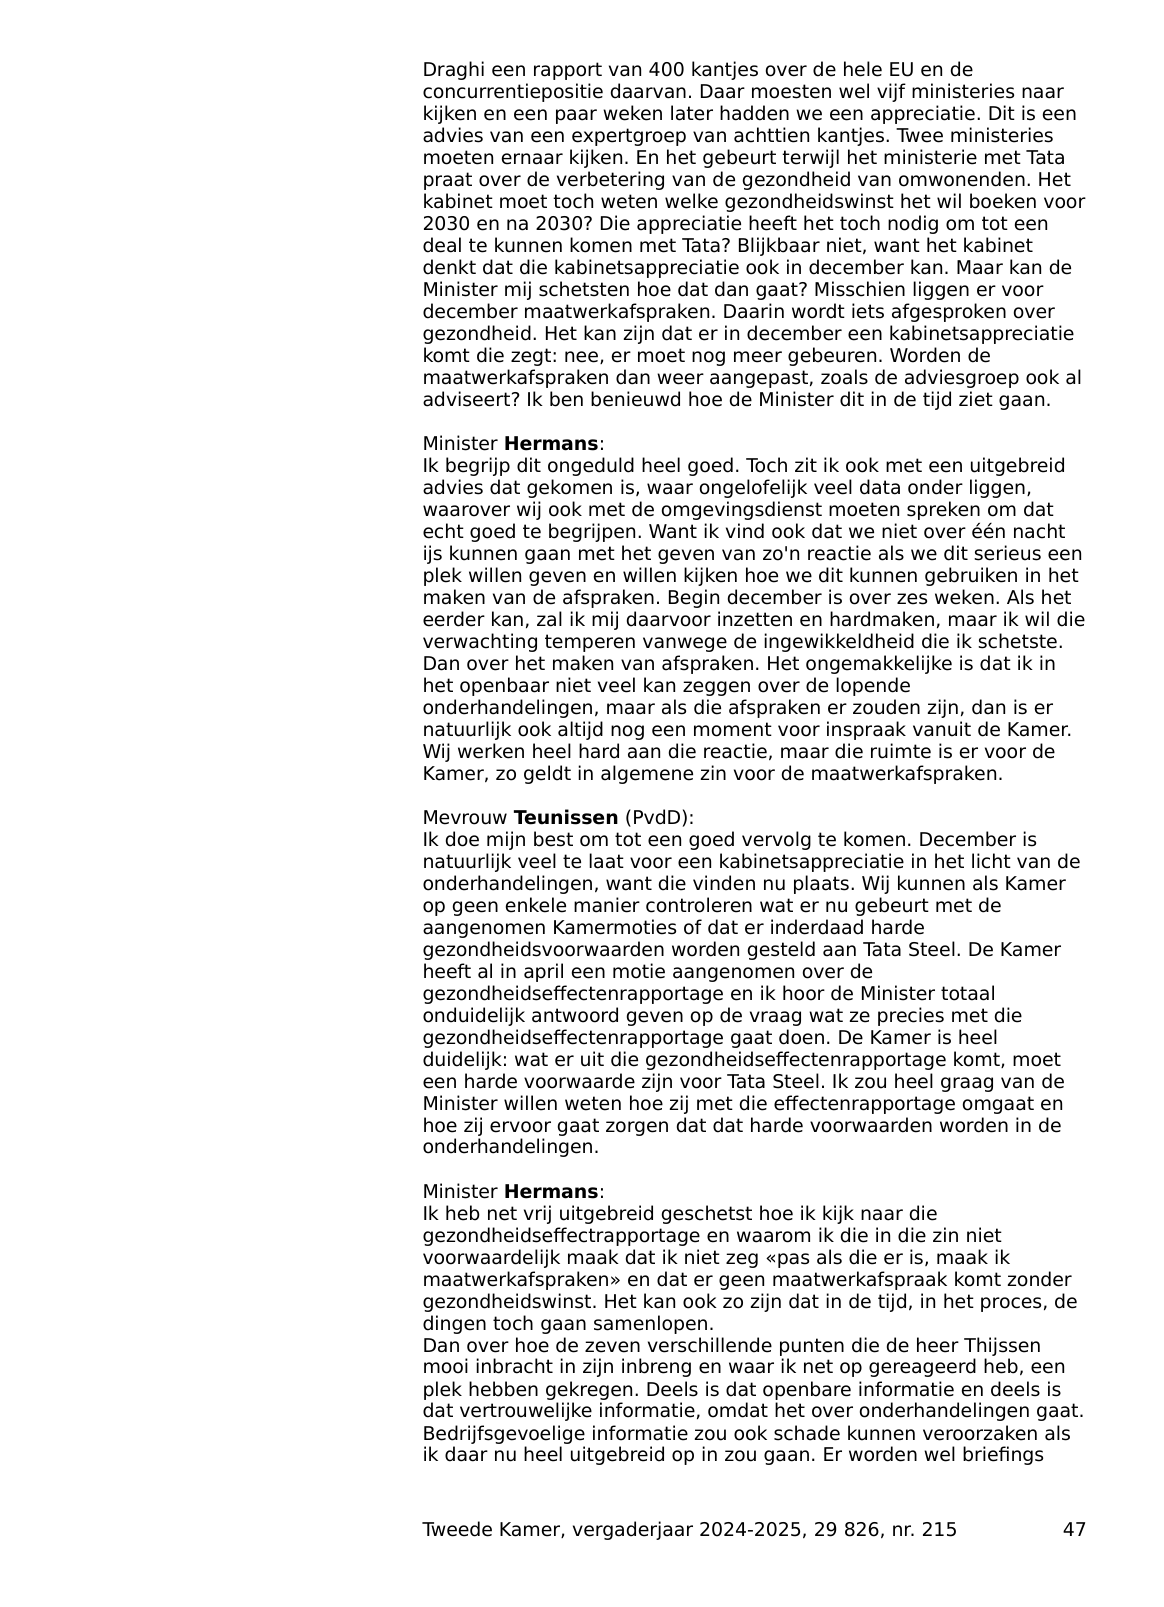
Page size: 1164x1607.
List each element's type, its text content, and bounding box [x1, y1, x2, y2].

text Ik heb net vrij uitgebreid geschetst hoe ik kijk naar die gezondheidseffectrapportage en waarom ik die in die zin niet voorwaardelijk maak dat ik niet zeg «pas als die er is, maak ik maatwerkafspraken» en dat er geen maatwerkafspraak komt zonder gezondheidswinst. Het kan ook zo zijn dat in de tijd, in het proces, de dingen toch gaan samenlopen. [422, 1203, 1087, 1334]
text Mevrouw Teunissen (PvdD): [422, 807, 1087, 829]
text Ik doe mijn best om tot een goed vervolg te komen. December is natuurlijk veel te laat voor een kabinetsappreciatie in het licht van de onderhandelingen, want die vinden nu plaats. Wij kunnen als Kamer op geen enkele manier controleren wat er nu gebeurt met de aangenomen Kamermoties of dat er inderdaad harde gezondheidsvoorwaarden worden gesteld aan Tata Steel. De Kamer heeft al in april een motie aangenomen over de gezondheidseffectenrapportage en ik hoor de Minister totaal onduidelijk antwoord geven op de vraag wat ze precies met die gezondheidseffectenrapportage gaat doen. De Kamer is heel duidelijk: wat er uit die gezondheidseffectenrapportage komt, moet een harde voorwaarde zijn voor Tata Steel. Ik zou heel graag van de Minister willen weten hoe zij met die effectenrapportage omgaat en hoe zij ervoor gaat zorgen dat dat harde voorwaarden worden in de onderhandelingen. [422, 829, 1087, 1158]
text Minister Hermans: [422, 1181, 1087, 1203]
text Ik begrijp dit ongeduld heel goed. Toch zit ik ook met een uitgebreid advies dat gekomen is, waar ongelofelijk veel data onder liggen, waarover wij ook met de omgevingsdienst moeten spreken om dat echt goed te begrijpen. Want ik vind ook dat we niet over één nacht ijs kunnen gaan met het geven van zo'n reactie als we dit serieus een plek willen geven en willen kijken hoe we dit kunnen gebruiken in het maken van de afspraken. Begin december is over zes weken. Als het eerder kan, zal ik mij daarvoor inzetten en hardmaken, maar ik wil die verwachting temperen vanwege de ingewikkeldheid die ik schetste. [422, 455, 1087, 653]
text Draghi een rapport van 400 kantjes over de hele EU en de concurrentiepositie daarvan. Daar moesten wel vijf ministeries naar kijken en een paar weken later hadden we een appreciatie. Dit is een advies van een expertgroep van achttien kantjes. Twee ministeries moeten ernaar kijken. En het gebeurt terwijl het ministerie met Tata praat over de verbetering van de gezondheid van omwonenden. Het kabinet moet toch weten welke gezondheidswinst het wil boeken voor 2030 en na 2030? Die appreciatie heeft het toch nodig om tot een deal te kunnen komen met Tata? Blijkbaar niet, want het kabinet denkt dat die kabinetsappreciatie ook in december kan. Maar kan de Minister mij schetsten hoe dat dan gaat? Misschien liggen er voor december maatwerkafspraken. Daarin wordt iets afgesproken over gezondheid. Het kan zijn dat er in december een kabinetsappreciatie komt die zegt: nee, er moet nog meer gebeuren. Worden de maatwerkafspraken dan weer aangepast, zoals de adviesgroep ook al adviseert? Ik ben benieuwd hoe de Minister dit in de tijd ziet gaan. [422, 59, 1087, 411]
text Dan over het maken van afspraken. Het ongemakkelijke is dat ik in het openbaar niet veel kan zeggen over de lopende onderhandelingen, maar als die afspraken er zouden zijn, dan is er natuurlijk ook altijd nog een moment voor inspraak vanuit de Kamer. Wij werken heel hard aan die reactie, maar die ruimte is er voor de Kamer, zo geldt in algemene zin voor de maatwerkafspraken. [422, 653, 1087, 784]
text Minister Hermans: [422, 433, 1087, 455]
text Dan over hoe de zeven verschillende punten die de heer Thijssen mooi inbracht in zijn inbreng en waar ik net op gereageerd heb, een plek hebben gekregen. Deels is dat openbare informatie en deels is dat vertrouwelijke informatie, omdat het over onderhandelingen gaat. Bedrijfsgevoelige informatie zou ook schade kunnen veroorzaken als ik daar nu heel uitgebreid op in zou gaan. Er worden wel briefings [422, 1334, 1087, 1466]
